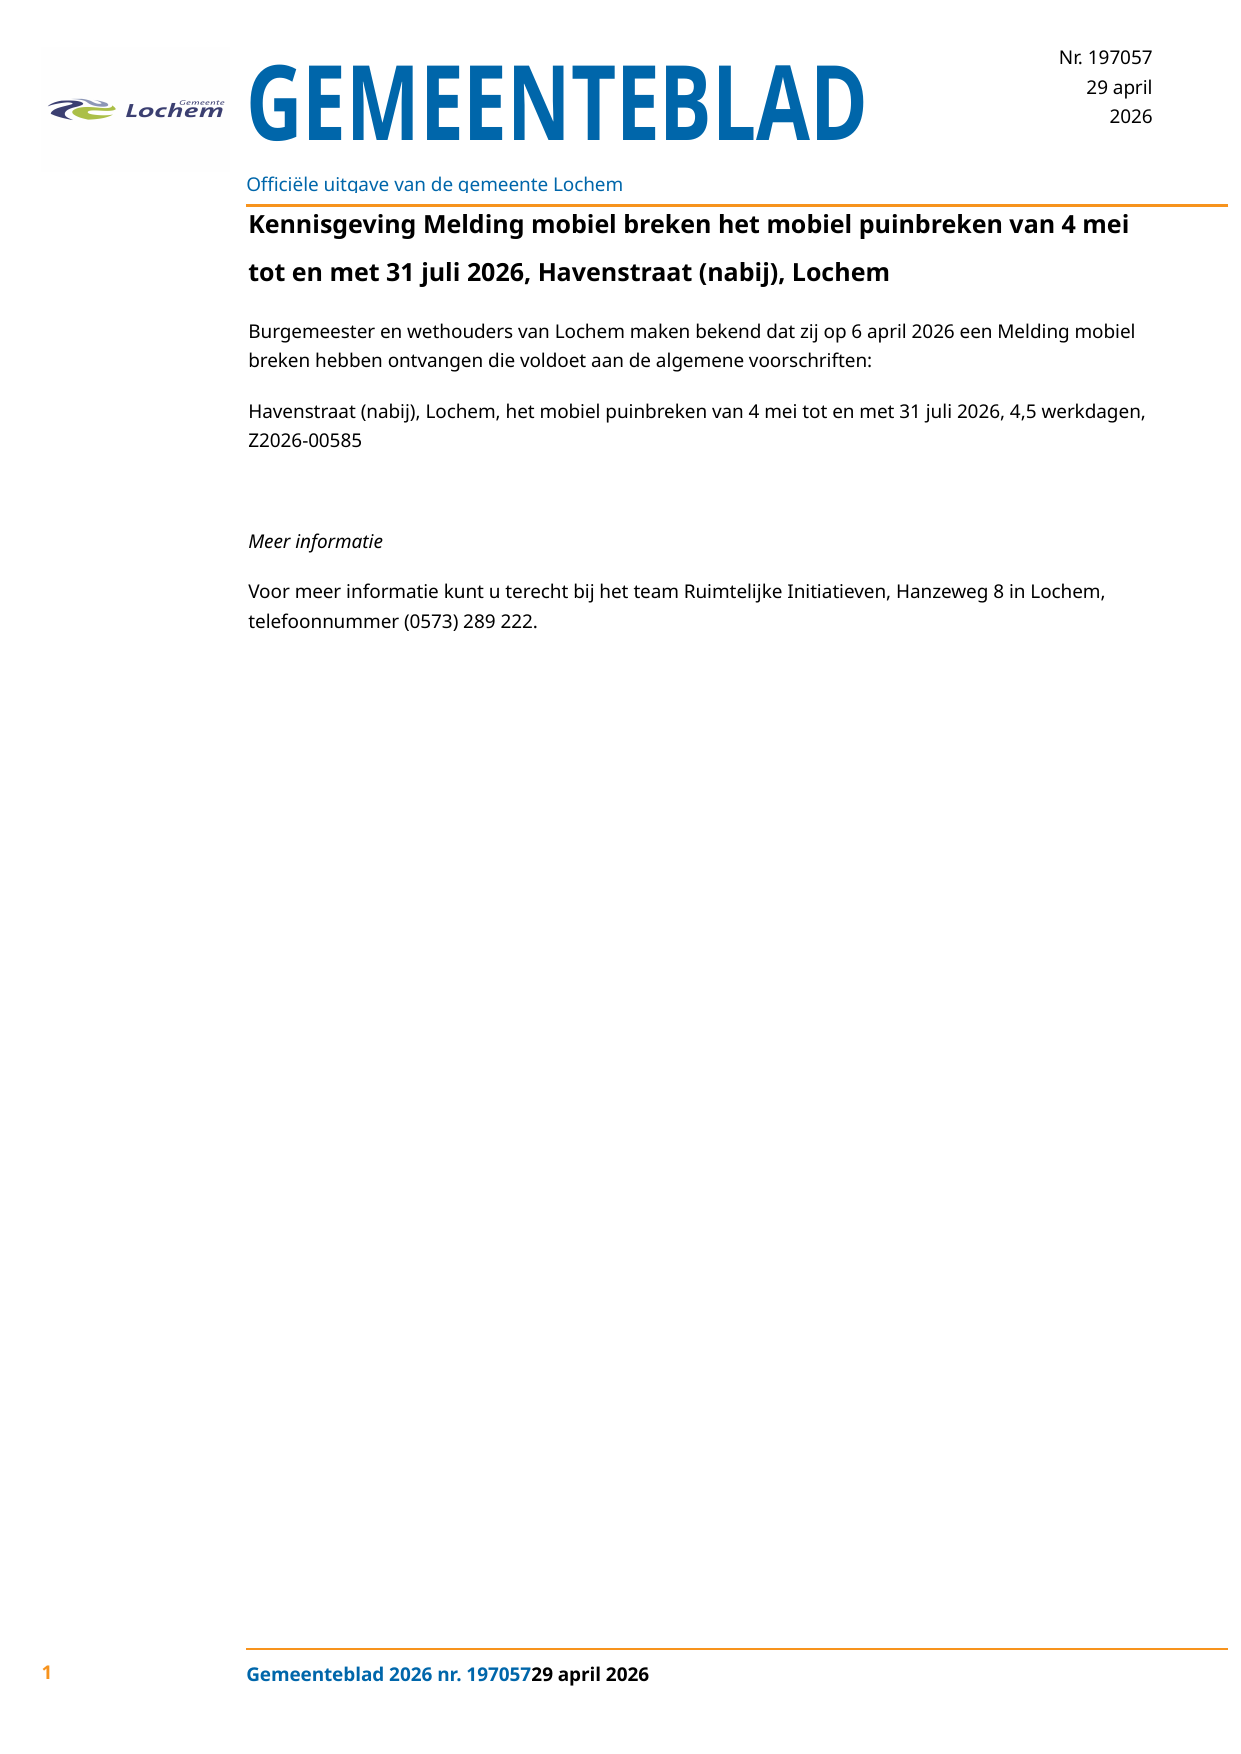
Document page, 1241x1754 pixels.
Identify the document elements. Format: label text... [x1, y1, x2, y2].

picture [41, 47, 231, 172]
text Voor meer informatie kunt u terecht bij het team Ruimtelijke Initiatieven, Hanzeweg 8 in Lochem, telefoonnummer (0573) 289 222. [248, 579, 1152, 634]
text Burgemeester en wethouders van Lochem maken bekend dat zij op 6 april 2026 een Melding mobiel breken hebben ontvangen die voldoet aan de algemene voorschriften: [248, 318, 1152, 373]
text Meer informatie [248, 528, 1152, 554]
text Havenstraat (nabij), Lochem, het mobiel puinbreken van 4 mei tot en met 31 juli 2026, 4,5 werkdagen, Z2026-00585 [248, 398, 1152, 453]
text Kennisgeving Melding mobiel breken het mobiel puinbreken van 4 mei tot en met 31 juli 2026, Havenstraat (nabij), Lochem [248, 207, 1152, 288]
